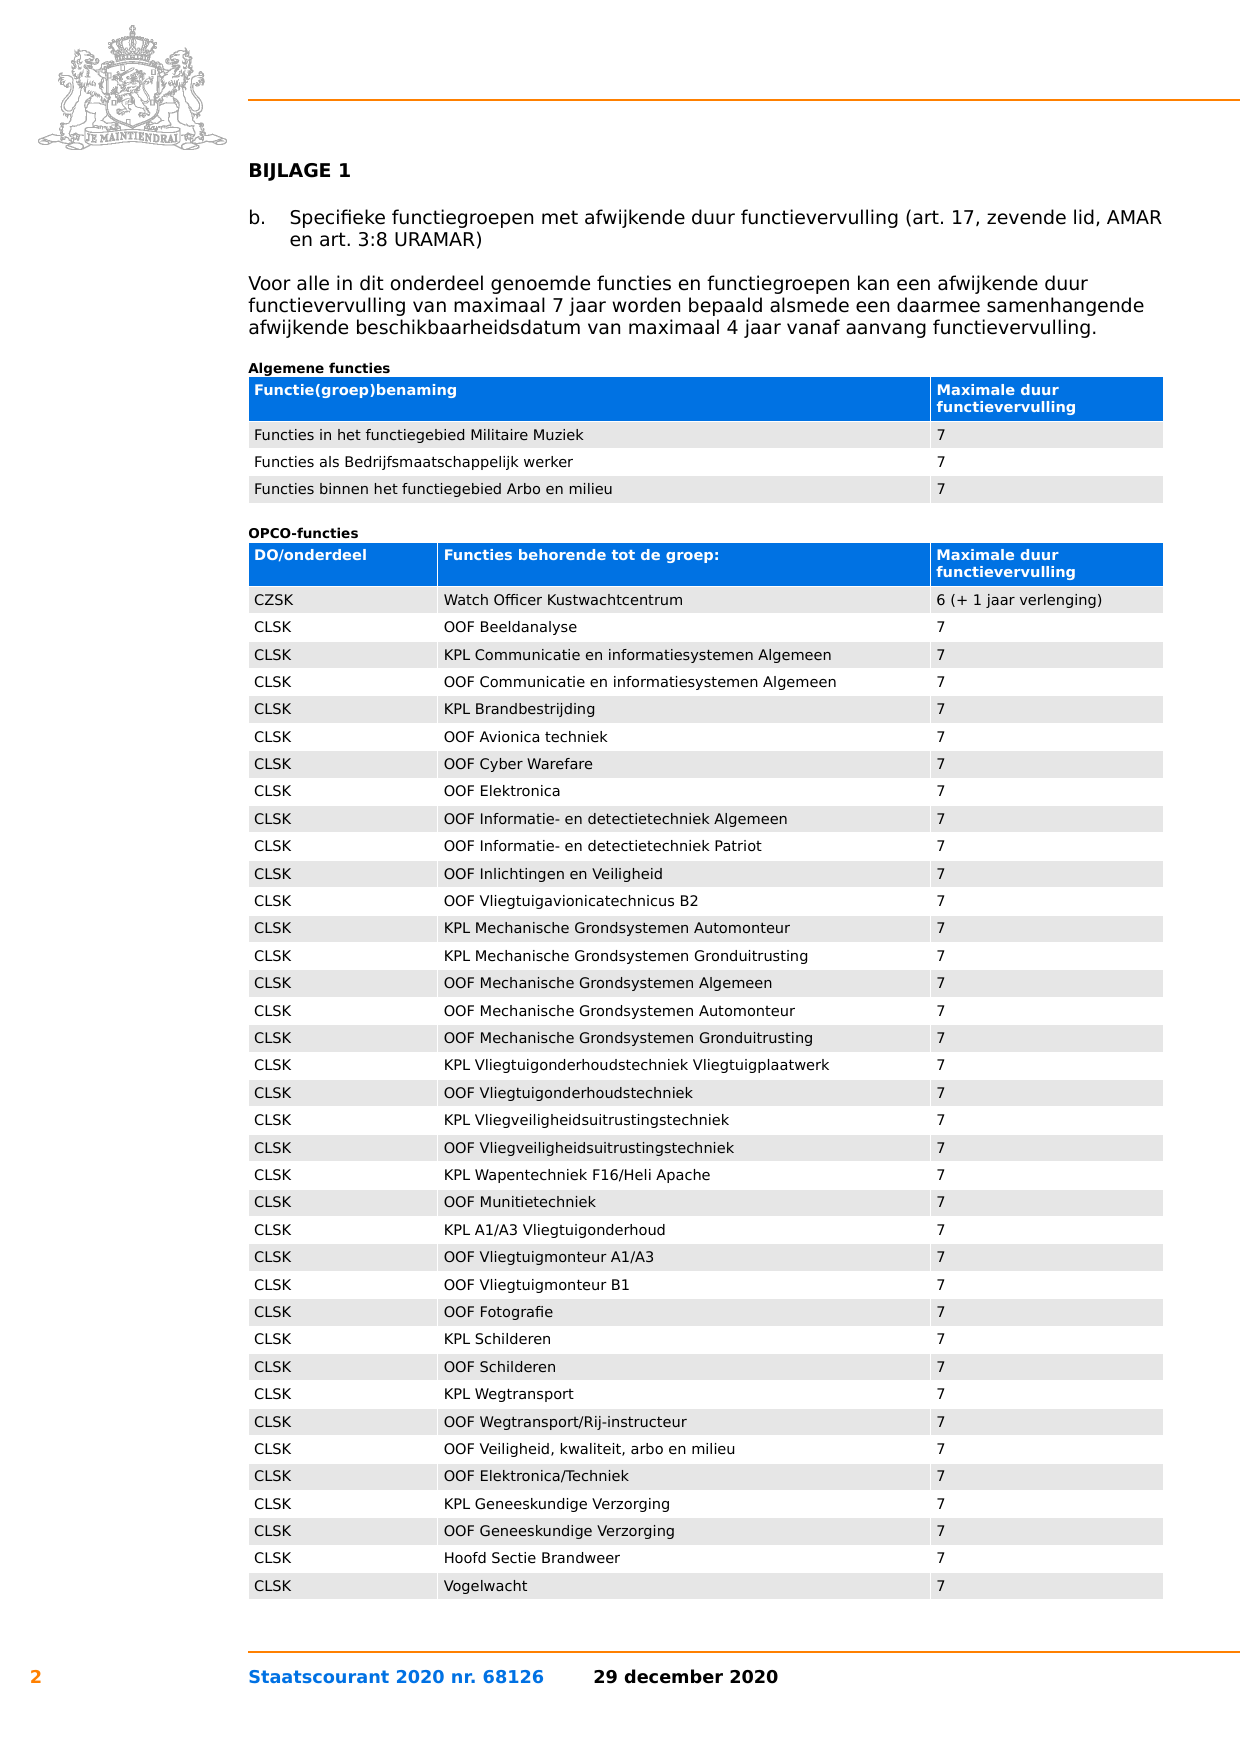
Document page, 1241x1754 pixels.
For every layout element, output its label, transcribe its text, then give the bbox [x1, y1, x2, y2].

table_cell 7 [931, 1381, 1163, 1408]
table_cell 7 [931, 1162, 1163, 1188]
table_cell DO/onderdeel [249, 543, 437, 586]
table_cell OOF Mechanische Grondsystemen Gronduitrusting [438, 1025, 930, 1052]
table_cell CLSK [249, 834, 437, 860]
table_cell 7 [931, 1244, 1163, 1271]
table_cell CLSK [249, 1381, 437, 1408]
text Voor alle in dit onderdeel genoemde functies en functiegroepen kan een afwijkende duur [248, 273, 1163, 295]
table_cell OOF Wegtransport/Rij-instructeur [438, 1409, 930, 1435]
table_cell CZSK [249, 587, 437, 613]
table_cell OOF Mechanische Grondsystemen Automonteur [438, 998, 930, 1024]
table_cell OOF Munitietechniek [438, 1190, 930, 1216]
table_cell OOF Vliegtuigonderhoudstechniek [438, 1080, 930, 1106]
table_cell OOF Avionica techniek [438, 724, 930, 750]
table_cell CLSK [249, 888, 437, 914]
table_cell 7 [931, 1190, 1163, 1216]
table_cell 7 [931, 834, 1163, 860]
table_cell OOF Veiligheid, kwaliteit, arbo en milieu [438, 1436, 930, 1462]
table_cell CLSK [249, 1546, 437, 1572]
table_cell CLSK [249, 1162, 437, 1188]
table_cell OOF Inlichtingen en Veiligheid [438, 861, 930, 887]
table_cell 7 [931, 779, 1163, 805]
table_cell CLSK [249, 943, 437, 969]
table_cell 7 [931, 1135, 1163, 1161]
table_header OPCO-functies [248, 526, 1163, 541]
table_cell CLSK [249, 1108, 437, 1134]
table_cell OOF Informatie- en detectietechniek Algemeen [438, 806, 930, 832]
table_cell 7 [931, 422, 1163, 448]
table_cell 7 [931, 724, 1163, 750]
table_cell 7 [931, 1217, 1163, 1243]
table_cell 7 [931, 449, 1163, 475]
table_cell CLSK [249, 1135, 437, 1161]
table_cell OOF Elektronica [438, 779, 930, 805]
table_cell KPL Communicatie en informatiesystemen Algemeen [438, 642, 930, 668]
table_cell 7 [931, 1299, 1163, 1326]
table_cell Functie(groep)benaming [249, 377, 930, 421]
table_cell CLSK [249, 669, 437, 695]
table_cell CLSK [249, 1217, 437, 1243]
table_cell KPL Vliegtuigonderhoudstechniek Vliegtuigplaatwerk [438, 1053, 930, 1079]
table_cell 6 (+ 1 jaar verlenging) [931, 587, 1163, 613]
table_cell 7 [931, 1354, 1163, 1380]
text functievervulling van maximaal 7 jaar worden bepaald alsmede een daarmee samenhangende afwijkende beschikbaarheidsdatum van maximaal 4 jaar vanaf aanvang functievervulling. [248, 295, 1163, 339]
table_cell 7 [931, 614, 1163, 641]
table_cell CLSK [249, 970, 437, 997]
table_header Algemene functies [248, 361, 1163, 376]
subtitle BIJLAGE 1 [248, 160, 1163, 182]
table_cell OOF Elektronica/Techniek [438, 1464, 930, 1490]
table_cell CLSK [249, 1272, 437, 1298]
table_cell CLSK [249, 1025, 437, 1052]
table_cell 7 [931, 1327, 1163, 1353]
table_cell CLSK [249, 1053, 437, 1079]
table_cell OOF Mechanische Grondsystemen Algemeen [438, 970, 930, 997]
table_cell KPL Geneeskundige Verzorging [438, 1491, 930, 1517]
table_cell 7 [931, 1080, 1163, 1106]
table_cell CLSK [249, 916, 437, 942]
table_cell KPL A1/A3 Vliegtuigonderhoud [438, 1217, 930, 1243]
table_cell 7 [931, 1025, 1163, 1052]
table_cell 7 [931, 916, 1163, 942]
table_cell 7 [931, 1546, 1163, 1572]
table_cell Hoofd Sectie Brandweer [438, 1546, 930, 1572]
table_cell 7 [931, 861, 1163, 887]
table_cell CLSK [249, 1190, 437, 1216]
table_cell OOF Schilderen [438, 1354, 930, 1380]
table_cell Functies binnen het functiegebied Arbo en milieu [249, 476, 930, 503]
table_cell CLSK [249, 696, 437, 723]
table_cell CLSK [249, 1244, 437, 1271]
text b. Specifieke functiegroepen met afwijkende duur functievervulling (art. 17, zevende lid, AMAR en art. 3:8 URAMAR) [248, 207, 1163, 251]
table_cell CLSK [249, 614, 437, 641]
table_cell OOF Vliegtuigavionicatechnicus B2 [438, 888, 930, 914]
table_cell 7 [931, 1436, 1163, 1462]
table_cell OOF Geneeskundige Verzorging [438, 1518, 930, 1545]
table_cell 7 [931, 888, 1163, 914]
table_cell 7 [931, 642, 1163, 668]
table_cell OOF Vliegveiligheidsuitrustingstechniek [438, 1135, 930, 1161]
table_cell Maximale duur functievervulling [931, 377, 1163, 421]
table_cell KPL Mechanische Grondsystemen Gronduitrusting [438, 943, 930, 969]
table_cell CLSK [249, 1491, 437, 1517]
table_cell KPL Schilderen [438, 1327, 930, 1353]
table_cell CLSK [249, 1436, 437, 1462]
table_cell KPL Wapentechniek F16/Heli Apache [438, 1162, 930, 1188]
picture [38, 25, 227, 150]
table_cell Functies als Bedrijfsmaatschappelijk werker [249, 449, 930, 475]
table_cell 7 [931, 1464, 1163, 1490]
table_cell CLSK [249, 1354, 437, 1380]
table_cell OOF Fotografie [438, 1299, 930, 1326]
table_cell 7 [931, 476, 1163, 503]
table_cell OOF Informatie- en detectietechniek Patriot [438, 834, 930, 860]
table_cell CLSK [249, 779, 437, 805]
table_cell Functies in het functiegebied Militaire Muziek [249, 422, 930, 448]
table_cell 7 [931, 1108, 1163, 1134]
table_cell CLSK [249, 751, 437, 778]
table_cell 7 [931, 806, 1163, 832]
table_cell KPL Mechanische Grondsystemen Automonteur [438, 916, 930, 942]
table_cell OOF Communicatie en informatiesystemen Algemeen [438, 669, 930, 695]
table_cell OOF Vliegtuigmonteur B1 [438, 1272, 930, 1298]
table_cell OOF Vliegtuigmonteur A1/A3 [438, 1244, 930, 1271]
table_cell CLSK [249, 724, 437, 750]
table_cell CLSK [249, 1518, 437, 1545]
table_cell 7 [931, 1409, 1163, 1435]
table_cell CLSK [249, 998, 437, 1024]
table_cell 7 [931, 751, 1163, 778]
table_cell CLSK [249, 1080, 437, 1106]
table_cell OOF Cyber Warefare [438, 751, 930, 778]
table_cell Maximale duur functievervulling [931, 543, 1163, 586]
table_cell Watch Officer Kustwachtcentrum [438, 587, 930, 613]
table_cell 7 [931, 696, 1163, 723]
table_cell CLSK [249, 1464, 437, 1490]
table_cell CLSK [249, 1299, 437, 1326]
table_cell KPL Brandbestrijding [438, 696, 930, 723]
table_cell CLSK [249, 1409, 437, 1435]
table_cell 7 [931, 1491, 1163, 1517]
table_cell CLSK [249, 806, 437, 832]
table_cell OOF Beeldanalyse [438, 614, 930, 641]
table_cell Vogelwacht [438, 1573, 930, 1599]
table_cell CLSK [249, 642, 437, 668]
table_cell 7 [931, 998, 1163, 1024]
table_cell 7 [931, 1272, 1163, 1298]
table_cell CLSK [249, 1327, 437, 1353]
table_cell 7 [931, 1053, 1163, 1079]
table_cell 7 [931, 970, 1163, 997]
table_cell CLSK [249, 861, 437, 887]
table_cell 7 [931, 669, 1163, 695]
table_cell CLSK [249, 1573, 437, 1599]
table_cell Functies behorende tot de groep: [438, 543, 930, 586]
table_cell KPL Vliegveiligheidsuitrustingstechniek [438, 1108, 930, 1134]
table_cell 7 [931, 1518, 1163, 1545]
table_cell KPL Wegtransport [438, 1381, 930, 1408]
table_cell 7 [931, 943, 1163, 969]
table_cell 7 [931, 1573, 1163, 1599]
